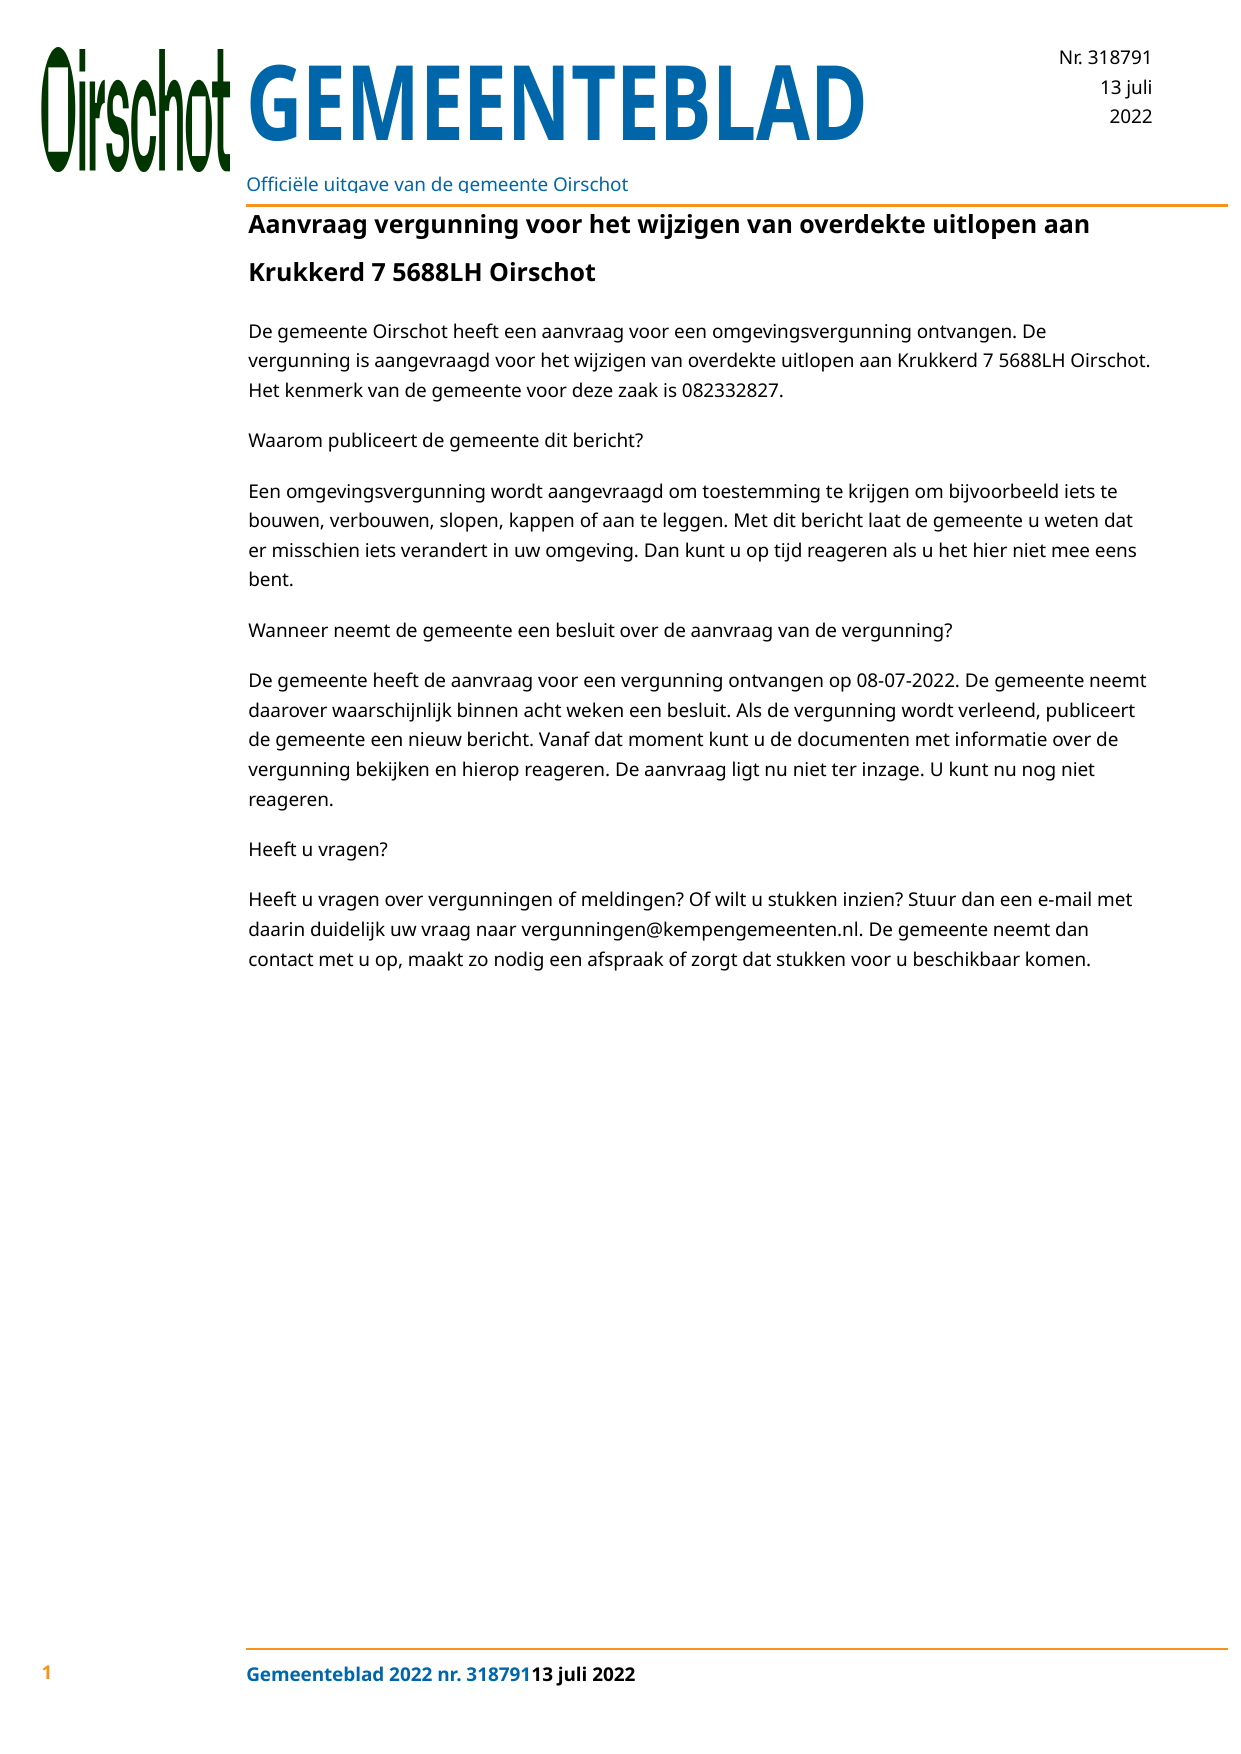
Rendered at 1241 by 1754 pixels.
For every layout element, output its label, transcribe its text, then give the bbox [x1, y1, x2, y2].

picture [41, 47, 231, 172]
text Waarom publiceert de gemeente dit bericht? [248, 427, 1152, 453]
text Aanvraag vergunning voor het wijzigen van overdekte uitlopen aan Krukkerd 7 5688LH Oirschot [248, 207, 1152, 288]
text Wanneer neemt de gemeente een besluit over de aanvraag van de vergunning? [248, 617, 1152, 643]
text De gemeente Oirschot heeft een aanvraag voor een omgevingsvergunning ontvangen. De vergunning is aangevraagd voor het wijzigen van overdekte uitlopen aan Krukkerd 7 5688LH Oirschot. Het kenmerk van de gemeente voor deze zaak is 082332827. [248, 318, 1152, 403]
text Een omgevingsvergunning wordt aangevraagd om toestemming te krijgen om bijvoorbeeld iets te bouwen, verbouwen, slopen, kappen of aan te leggen. Met dit bericht laat de gemeente u weten dat er misschien iets verandert in uw omgeving. Dan kunt u op tijd reageren als u het hier niet mee eens bent. [248, 478, 1152, 592]
text Heeft u vragen over vergunningen of meldingen? Of wilt u stukken inzien? Stuur dan een e-mail met daarin duidelijk uw vraag naar vergunningen@kempengemeenten.nl. De gemeente neemt dan contact met u op, maakt zo nodig een afspraak of zorgt dat stukken voor u beschikbaar komen. [248, 887, 1152, 972]
text Heeft u vragen? [248, 836, 1152, 862]
text De gemeente heeft de aanvraag voor een vergunning ontvangen op 08-07-2022. De gemeente neemt daarover waarschijnlijk binnen acht weken een besluit. Als de vergunning wordt verleend, publiceert de gemeente een nieuw bericht. Vanaf dat moment kunt u de documenten met informatie over de vergunning bekijken en hierop reageren. De aanvraag ligt nu niet ter inzage. U kunt nu nog niet reageren. [248, 667, 1152, 812]
